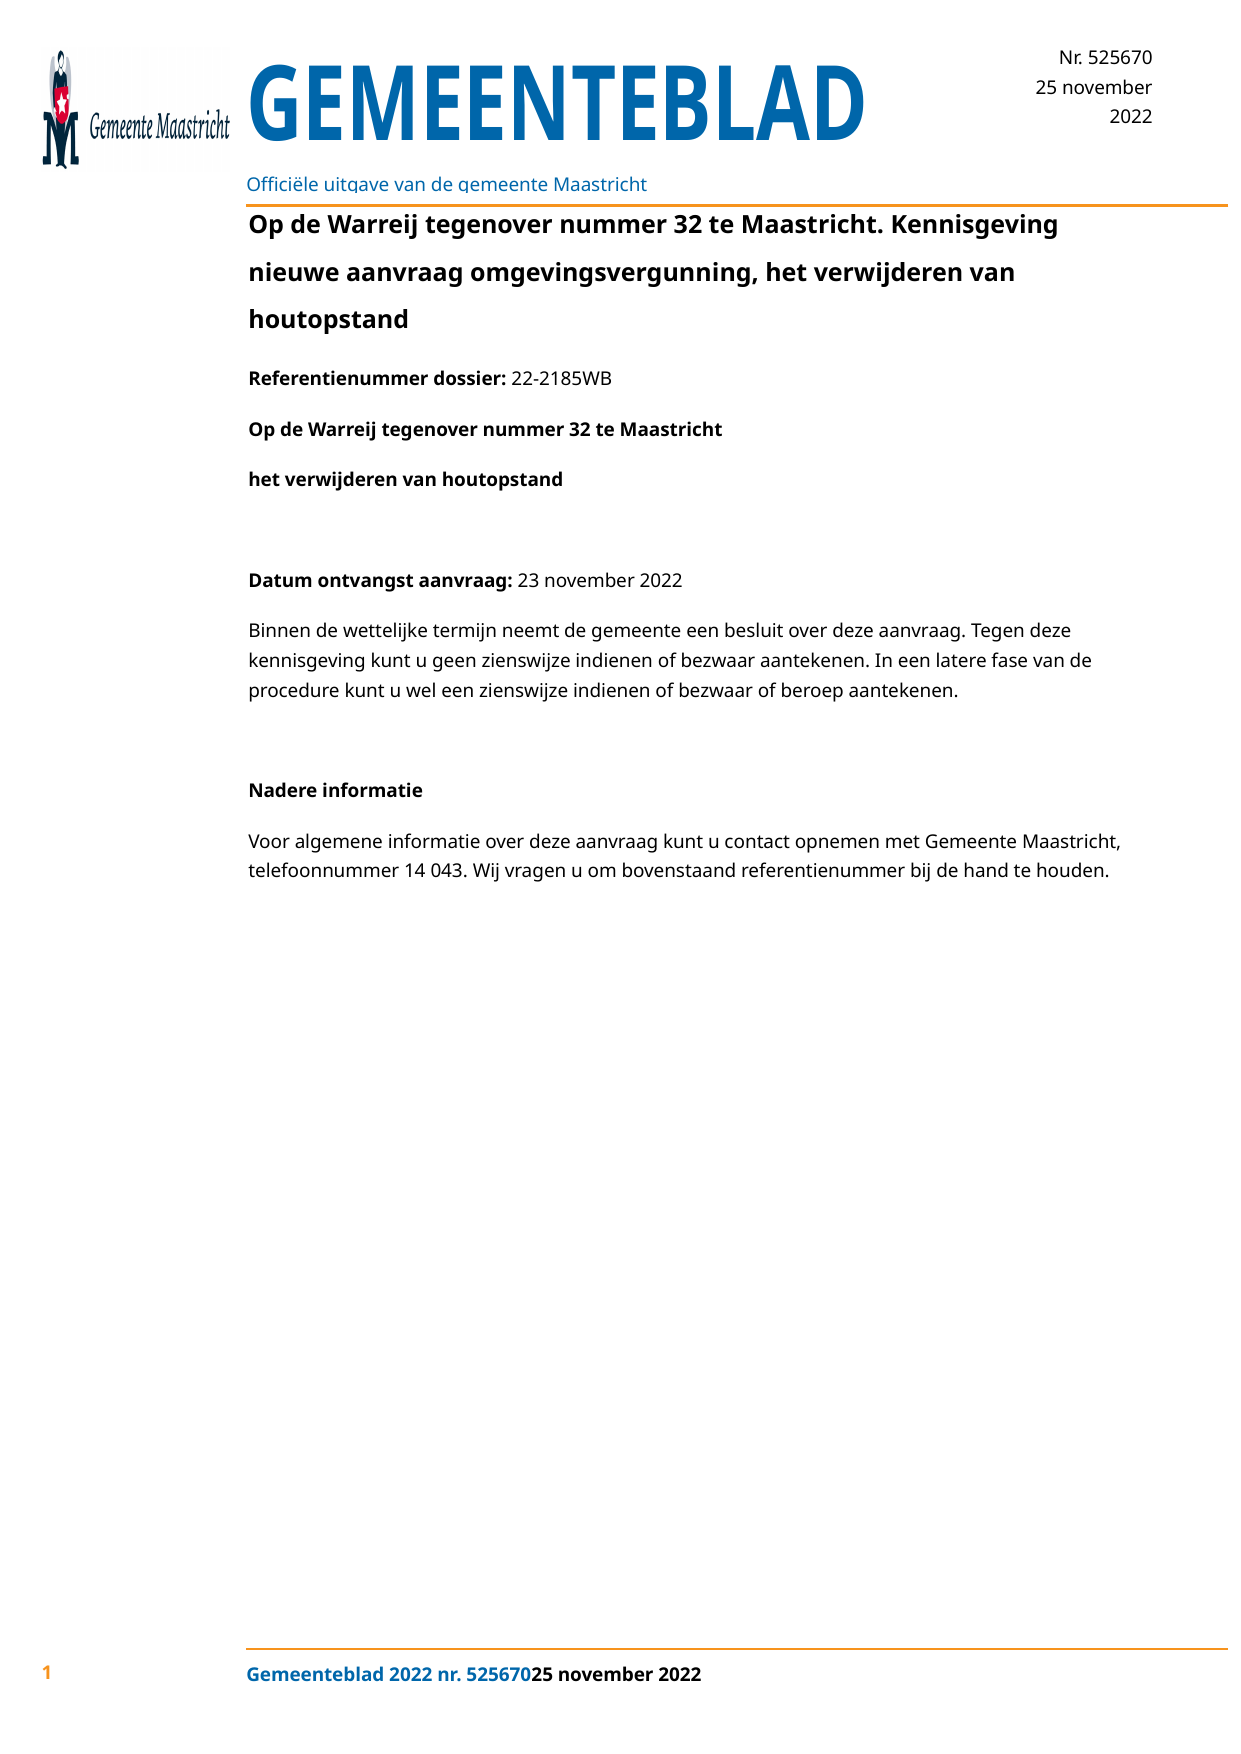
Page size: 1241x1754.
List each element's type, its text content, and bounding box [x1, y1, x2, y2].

text Binnen de wettelijke termijn neemt de gemeente een besluit over deze aanvraag. Tegen deze kennisgeving kunt u geen zienswijze indienen of bezwaar aantekenen. In een latere fase van de procedure kunt u wel een zienswijze indienen of bezwaar of beroep aantekenen. [248, 618, 1152, 702]
text Op de Warreij tegenover nummer 32 te Maastricht [248, 416, 1152, 442]
text Nadere informatie [248, 778, 1152, 803]
text Referentienummer dossier: 22-2185WB [248, 366, 1152, 391]
text Voor algemene informatie over deze aanvraag kunt u contact opnemen met Gemeente Maastricht, telefoonnummer 14 043. Wij vragen u om bovenstaand referentienummer bij de hand te houden. [248, 828, 1152, 883]
text Op de Warreij tegenover nummer 32 te Maastricht. Kennisgeving nieuwe aanvraag omgevingsvergunning, het verwijderen van houtopstand [248, 207, 1152, 336]
picture [41, 47, 231, 172]
text Datum ontvangst aanvraag: 23 november 2022 [248, 567, 1152, 593]
text het verwijderen van houtopstand [248, 466, 1152, 492]
